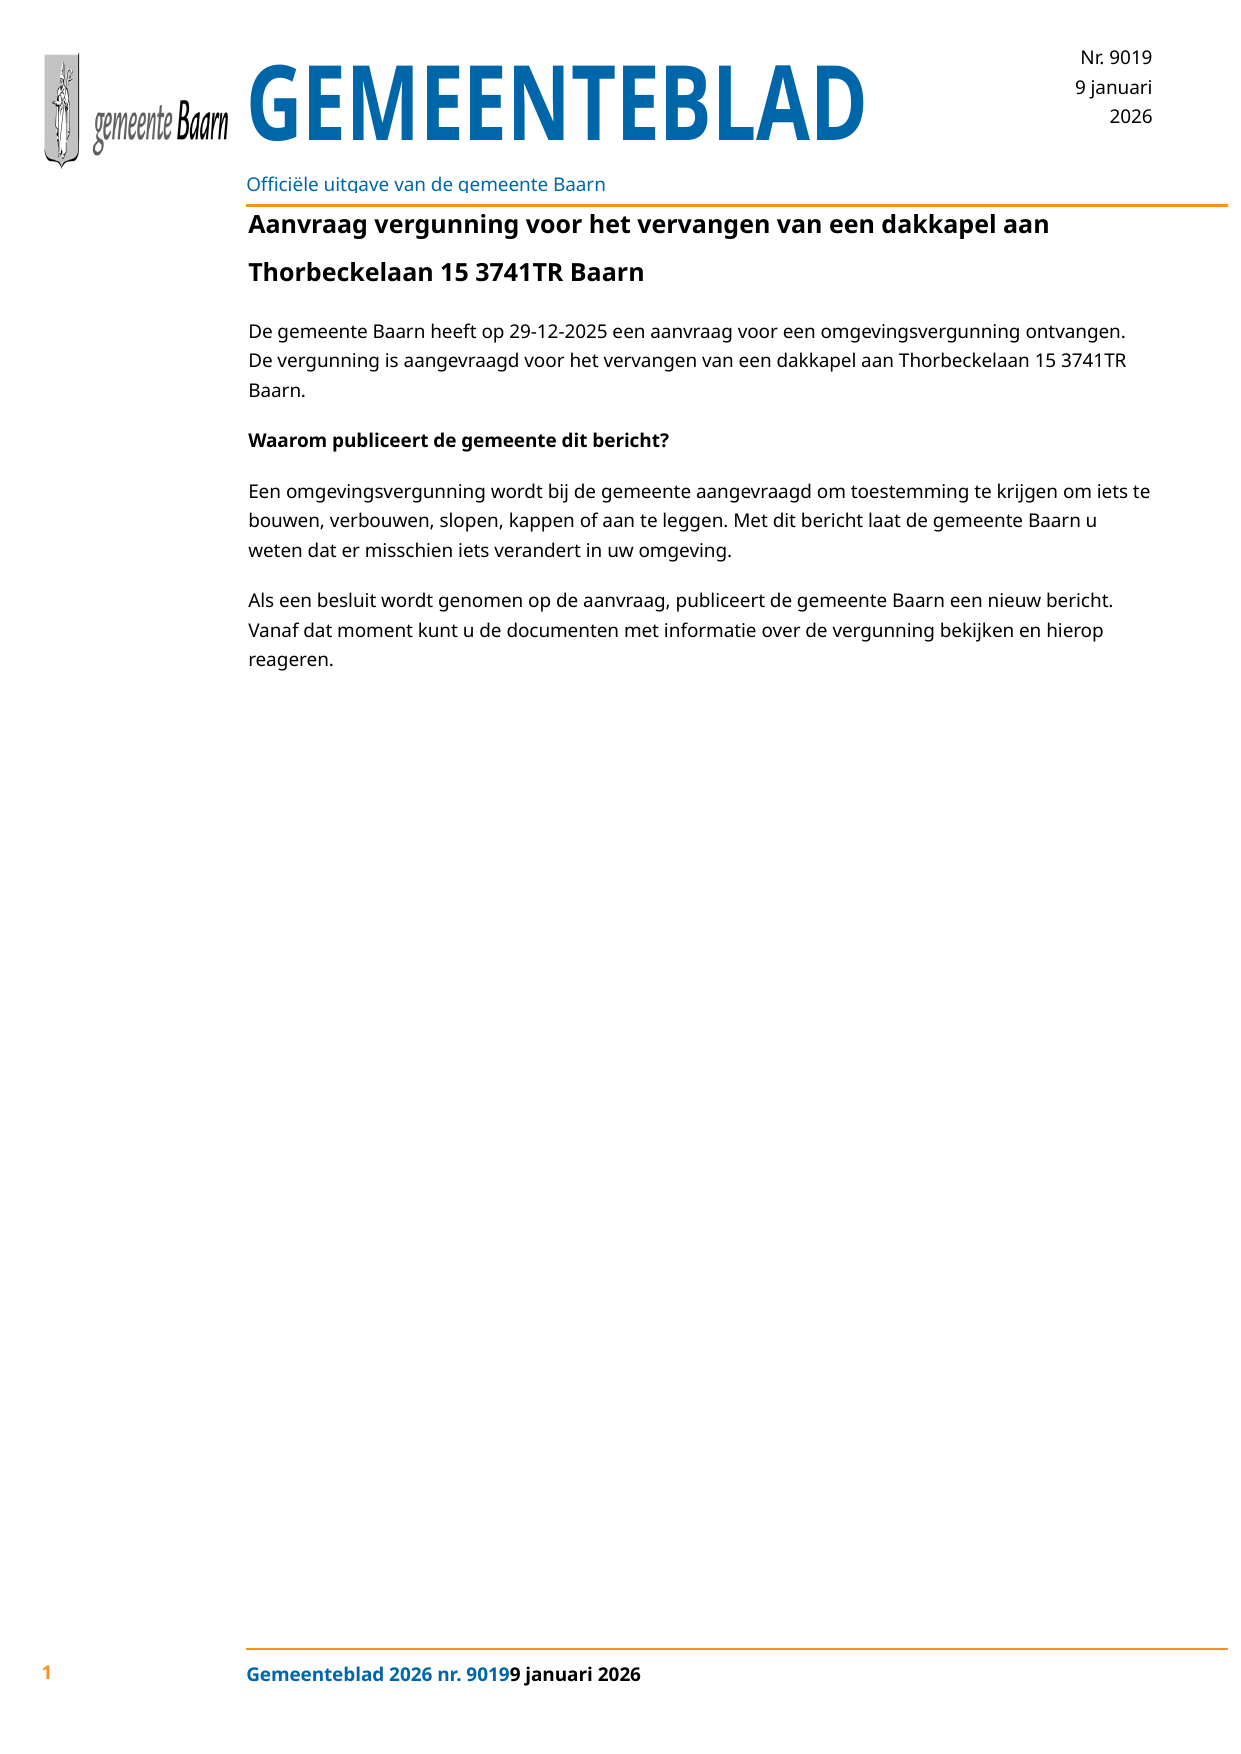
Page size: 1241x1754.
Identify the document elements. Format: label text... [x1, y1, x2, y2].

text De gemeente Baarn heeft op 29-12-2025 een aanvraag voor een omgevingsvergunning ontvangen. De vergunning is aangevraagd voor het vervangen van een dakkapel aan Thorbeckelaan 15 3741TR Baarn. [248, 318, 1152, 403]
text Als een besluit wordt genomen op de aanvraag, publiceert de gemeente Baarn een nieuw bericht. Vanaf dat moment kunt u de documenten met informatie over de vergunning bekijken en hierop reageren. [248, 587, 1152, 672]
text Waarom publiceert de gemeente dit bericht? [248, 427, 1152, 453]
text Aanvraag vergunning voor het vervangen van een dakkapel aan Thorbeckelaan 15 3741TR Baarn [248, 207, 1152, 288]
text Een omgevingsvergunning wordt bij de gemeente aangevraagd om toestemming te krijgen om iets te bouwen, verbouwen, slopen, kappen of aan te leggen. Met dit bericht laat de gemeente Baarn u weten dat er misschien iets verandert in uw omgeving. [248, 478, 1152, 563]
picture [41, 47, 231, 172]
